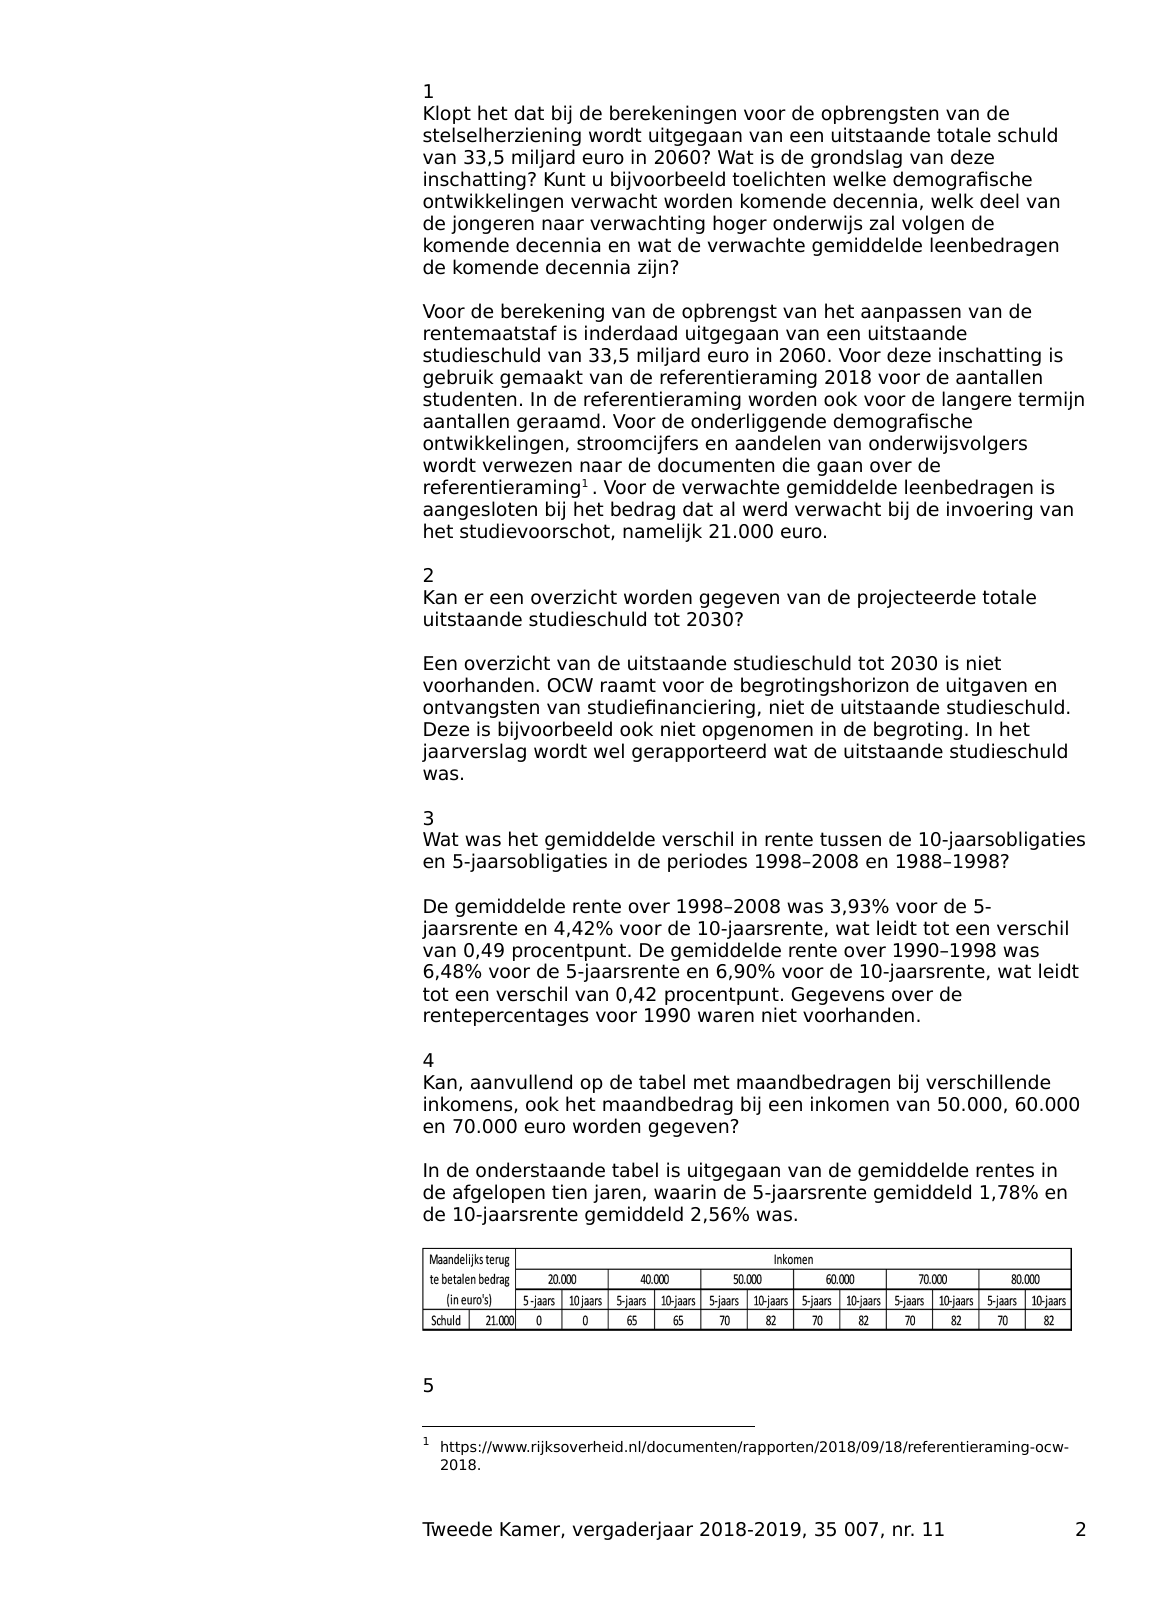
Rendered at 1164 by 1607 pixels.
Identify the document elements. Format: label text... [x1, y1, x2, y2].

text 3 [422, 807, 1087, 829]
text Voor de berekening van de opbrengst van het aanpassen van de rentemaatstaf is inderdaad uitgegaan van een uitstaande studieschuld van 33,5 miljard euro in 2060. Voor deze inschatting is gebruik gemaakt van de referentieraming 2018 voor de aantallen studenten. In de referentieraming worden ook voor de langere termijn aantallen geraamd. Voor de onderliggende demografische ontwikkelingen, stroomcijfers en aandelen van onderwijsvolgers wordt verwezen naar de documenten die gaan over de referentieraming. Voor de verwachte gemiddelde leenbedragen is aangesloten bij het bedrag dat al werd verwacht bij de invoering van het studievoorschot, namelijk 21.000 euro. [422, 301, 1087, 543]
text 5 [422, 1375, 1087, 1397]
text In de onderstaande tabel is uitgegaan van de gemiddelde rentes in de afgelopen tien jaren, waarin de 5-jaarsrente gemiddeld 1,78% en de 10-jaarsrente gemiddeld 2,56% was. [422, 1160, 1087, 1226]
text Een overzicht van de uitstaande studieschuld tot 2030 is niet voorhanden. OCW raamt voor de begrotingshorizon de uitgaven en ontvangsten van studiefinanciering, niet de uitstaande studieschuld. Deze is bijvoorbeeld ook niet opgenomen in de begroting. In het jaarverslag wordt wel gerapporteerd wat de uitstaande studieschuld was. [422, 653, 1087, 785]
text 2 [422, 565, 1087, 587]
text Kan er een overzicht worden gegeven van de projecteerde totale uitstaande studieschuld tot 2030? [422, 587, 1087, 631]
text Kan, aanvullend op de tabel met maandbedragen bij verschillende inkomens, ook het maandbedrag bij een inkomen van 50.000, 60.000 en 70.000 euro worden gegeven? [422, 1072, 1087, 1137]
text 4 [422, 1049, 1087, 1072]
text De gemiddelde rente over 1998–2008 was 3,93% voor de 5-jaarsrente en 4,42% voor de 10-jaarsrente, wat leidt tot een verschil van 0,49 procentpunt. De gemiddelde rente over 1990–1998 was 6,48% voor de 5-jaarsrente en 6,90% voor de 10-jaarsrente, wat leidt tot een verschil van 0,42 procentpunt. Gegevens over de rentepercentages voor 1990 waren niet voorhanden. [422, 896, 1087, 1027]
text Klopt het dat bij de berekeningen voor de opbrengsten van de stelselherziening wordt uitgegaan van een uitstaande totale schuld van 33,5 miljard euro in 2060? Wat is de grondslag van deze inschatting? Kunt u bijvoorbeeld toelichten welke demografische ontwikkelingen verwacht worden komende decennia, welk deel van de jongeren naar verwachting hoger onderwijs zal volgen de komende decennia en wat de verwachte gemiddelde leenbedragen de komende decennia zijn? [422, 103, 1087, 279]
text 1 [422, 81, 1087, 103]
picture [422, 1247, 1072, 1331]
text https://www.rijksoverheid.nl/documenten/rapporten/2018/09/18/referentieraming-ocw-2018. [422, 1435, 1087, 1474]
text Wat was het gemiddelde verschil in rente tussen de 10-jaarsobligaties en 5-jaarsobligaties in de periodes 1998–2008 en 1988–1998? [422, 829, 1087, 873]
